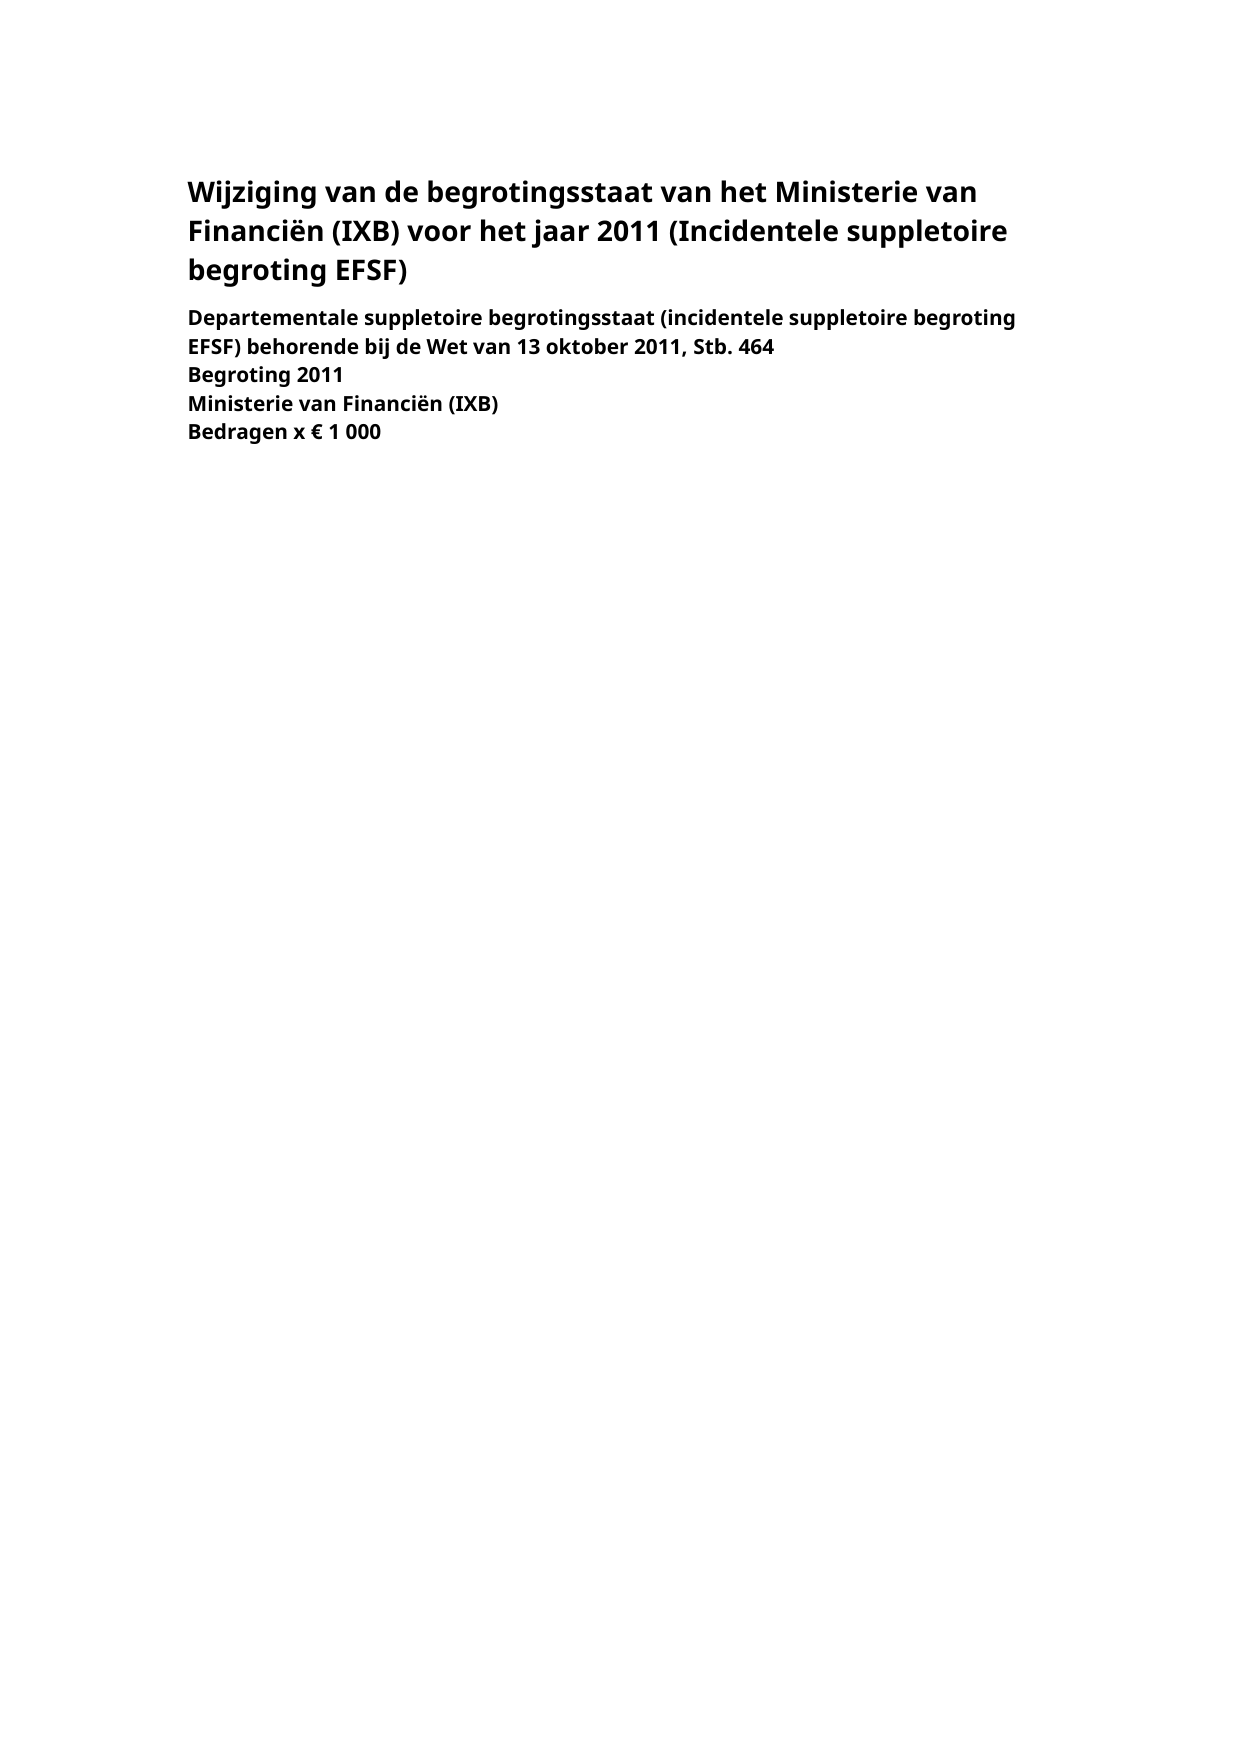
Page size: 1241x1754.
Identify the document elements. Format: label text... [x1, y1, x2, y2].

text Bedragen x € 1 000 [187, 417, 1053, 446]
text Begroting 2011 [187, 360, 1053, 389]
text Ministerie van Financiën (IXB) [187, 389, 1053, 417]
text Departementale suppletoire begrotingsstaat (incidentele suppletoire begroting EFSF) behorende bij de Wet van 13 oktober 2011, Stb. 464 [187, 303, 1053, 360]
subtitle Wijziging van de begrotingsstaat van het Ministerie van Financiën (IXB) voor het jaar 2011 (Incidentele suppletoire begroting EFSF) [187, 172, 1053, 288]
